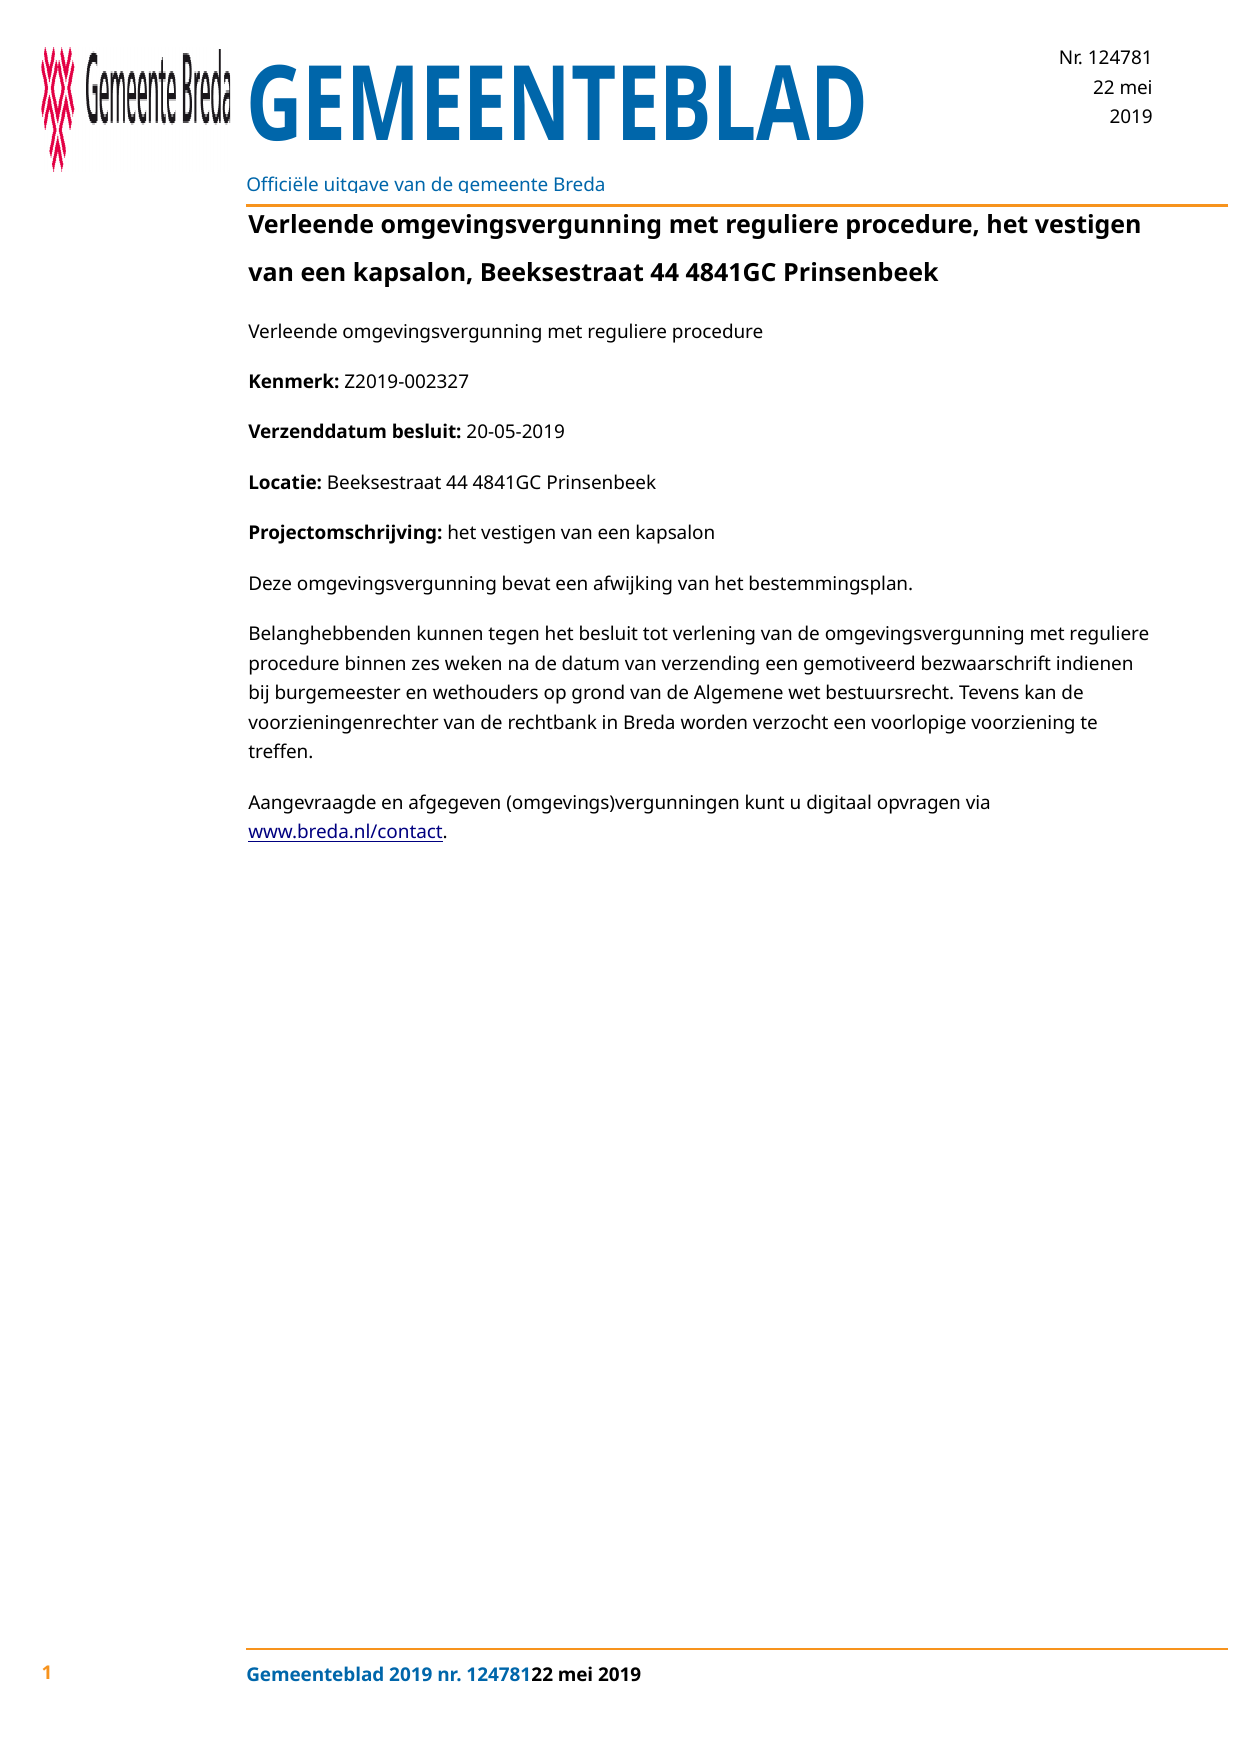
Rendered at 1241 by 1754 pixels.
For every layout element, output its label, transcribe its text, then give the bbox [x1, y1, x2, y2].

text Deze omgevingsvergunning bevat een afwijking van het bestemmingsplan. [248, 570, 1152, 596]
text Verzenddatum besluit: 20-05-2019 [248, 419, 1152, 444]
text Locatie: Beeksestraat 44 4841GC Prinsenbeek [248, 469, 1152, 495]
text Verleende omgevingsvergunning met reguliere procedure [248, 318, 1152, 344]
text Aangevraagde en afgegeven (omgevings)vergunningen kunt u digitaal opvragen via www.breda.nl/contact. [248, 789, 1152, 844]
text Verleende omgevingsvergunning met reguliere procedure, het vestigen van een kapsalon, Beeksestraat 44 4841GC Prinsenbeek [248, 207, 1152, 288]
text Kenmerk: Z2019-002327 [248, 368, 1152, 394]
text Belanghebbenden kunnen tegen het besluit tot verlening van de omgevingsvergunning met reguliere procedure binnen zes weken na de datum van verzending een gemotiveerd bezwaarschrift indienen bij burgemeester en wethouders op grond van de Algemene wet bestuursrecht. Tevens kan de voorzieningenrechter van de rechtbank in Breda worden verzocht een voorlopige voorziening te treffen. [248, 620, 1152, 764]
text Projectomschrijving: het vestigen van een kapsalon [248, 519, 1152, 545]
picture [41, 47, 231, 172]
